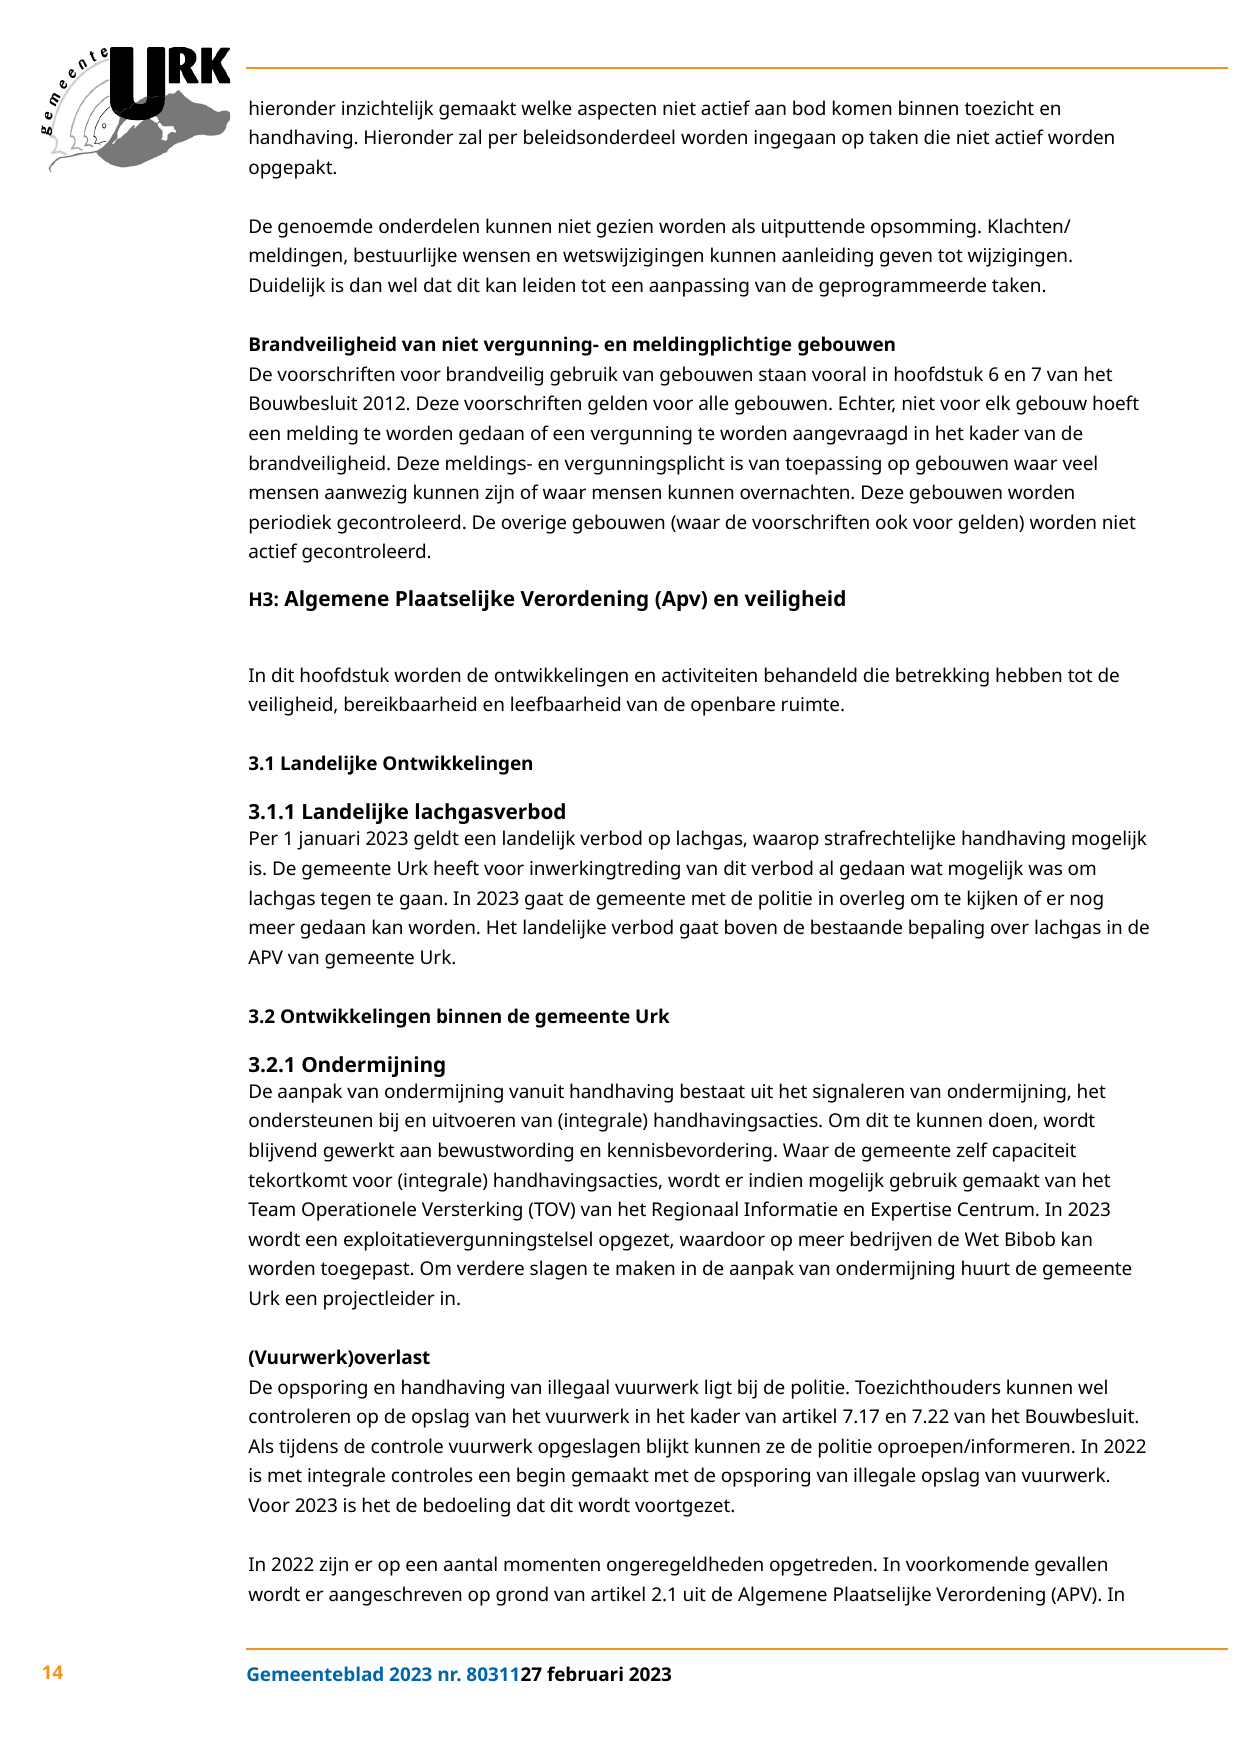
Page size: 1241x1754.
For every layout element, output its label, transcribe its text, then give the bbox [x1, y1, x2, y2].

text H3: Algemene Plaatselijke Verordening (Apv) en veiligheid [248, 584, 1152, 613]
text Brandveiligheid van niet vergunning- en meldingplichtige gebouwen [248, 331, 1152, 357]
text De aanpak van ondermijning vanuit handhaving bestaat uit het signaleren van ondermijning, het ondersteunen bij en uitvoeren van (integrale) handhavingsacties. Om dit te kunnen doen, wordt blijvend gewerkt aan bewustwording en kennisbevordering. Waar de gemeente zelf capaciteit tekortkomt voor (integrale) handhavingsacties, wordt er indien mogelijk gebruik gemaakt van het Team Operationele Versterking (TOV) van het Regionaal Informatie en Expertise Centrum. In 2023 wordt een exploitatievergunningstelsel opgezet, waardoor op meer bedrijven de Wet Bibob kan worden toegepast. Om verdere slagen te maken in de aanpak van ondermijning huurt de gemeente Urk een projectleider in. [248, 1078, 1152, 1311]
text Per 1 januari 2023 geldt een landelijk verbod op lachgas, waarop strafrechtelijke handhaving mogelijk is. De gemeente Urk heeft voor inwerkingtreding van dit verbod al gedaan wat mogelijk was om lachgas tegen te gaan. In 2023 gaat de gemeente met de politie in overleg om te kijken of er nog meer gedaan kan worden. Het landelijke verbod gaat boven de bestaande bepaling over lachgas in de APV van gemeente Urk. [248, 826, 1152, 970]
text 3.1.1 Landelijke lachgasverbod [248, 797, 1152, 826]
picture [41, 47, 231, 172]
text (Vuurwerk)overlast [248, 1344, 1152, 1370]
text 3.2 Ontwikkelingen binnen de gemeente Urk [248, 1003, 1152, 1029]
text De opsporing en handhaving van illegaal vuurwerk ligt bij de politie. Toezichthouders kunnen wel controleren op de opslag van het vuurwerk in het kader van artikel 7.17 en 7.22 van het Bouwbesluit. Als tijdens de controle vuurwerk opgeslagen blijkt kunnen ze de politie oproepen/informeren. In 2022 is met integrale controles een begin gemaakt met de opsporing van illegale opslag van vuurwerk. Voor 2023 is het de bedoeling dat dit wordt voortgezet. [248, 1374, 1152, 1518]
text 3.1 Landelijke Ontwikkelingen [248, 751, 1152, 776]
text De voorschriften voor brandveilig gebruik van gebouwen staan vooral in hoofdstuk 6 en 7 van het Bouwbesluit 2012. Deze voorschriften gelden voor alle gebouwen. Echter, niet voor elk gebouw hoeft een melding te worden gedaan of een vergunning te worden aangevraagd in het kader van de brandveiligheid. Deze meldings- en vergunningsplicht is van toepassing op gebouwen waar veel mensen aanwezig kunnen zijn of waar mensen kunnen overnachten. Deze gebouwen worden periodiek gecontroleerd. De overige gebouwen (waar de voorschriften ook voor gelden) worden niet actief gecontroleerd. [248, 361, 1152, 564]
text In 2022 zijn er op een aantal momenten ongeregeldheden opgetreden. In voorkomende gevallen wordt er aangeschreven op grond van artikel 2.1 uit de Algemene Plaatselijke Verordening (APV). In [248, 1551, 1152, 1607]
text hieronder inzichtelijk gemaakt welke aspecten niet actief aan bod komen binnen toezicht en handhaving. Hieronder zal per beleidsonderdeel worden ingegaan op taken die niet actief worden opgepakt. [248, 95, 1152, 180]
text 3.2.1 Ondermijning [248, 1050, 1152, 1078]
text In dit hoofdstuk worden de ontwikkelingen en activiteiten behandeld die betrekking hebben tot de veiligheid, bereikbaarheid en leefbaarheid van de openbare ruimte. [248, 662, 1152, 717]
text De genoemde onderdelen kunnen niet gezien worden als uitputtende opsomming. Klachten/ meldingen, bestuurlijke wensen en wetswijzigingen kunnen aanleiding geven tot wijzigingen. Duidelijk is dan wel dat dit kan leiden tot een aanpassing van de geprogrammeerde taken. [248, 213, 1152, 298]
